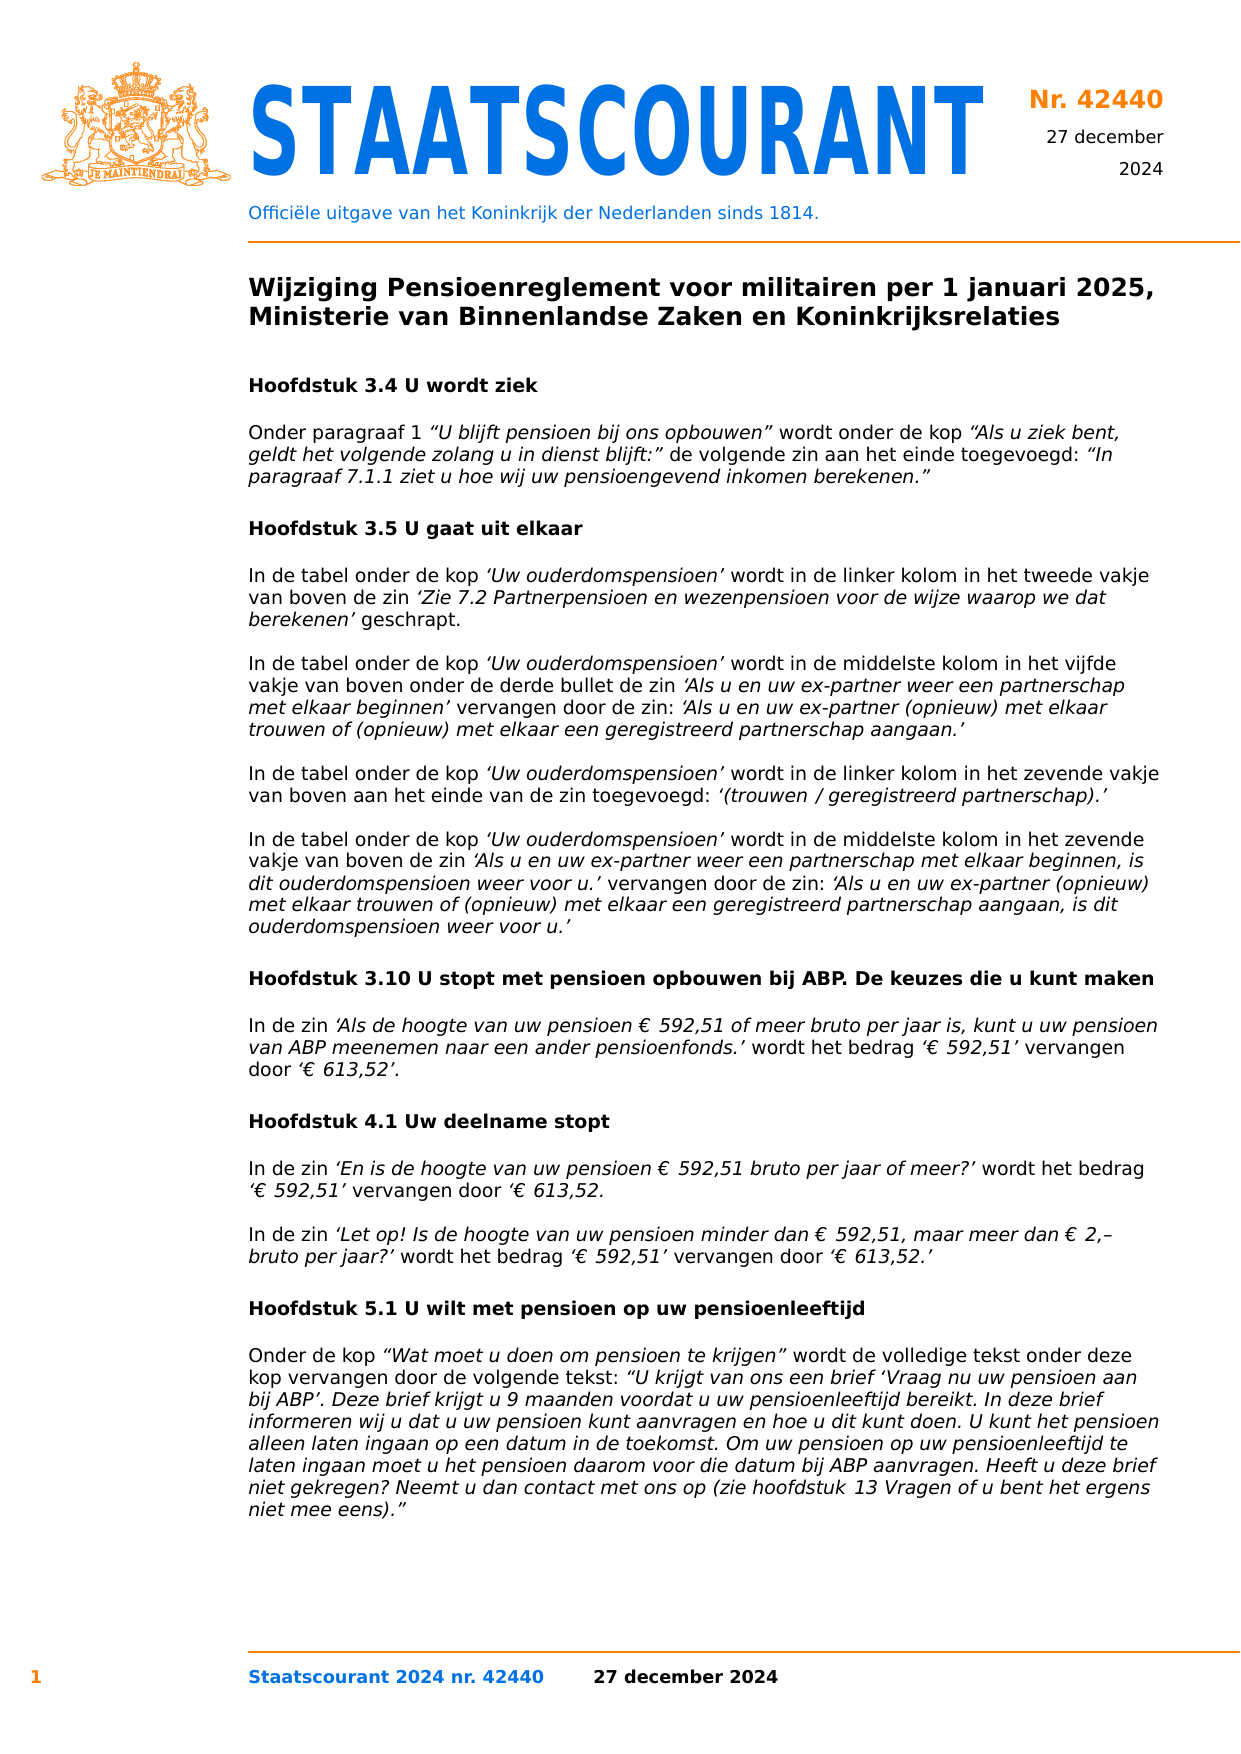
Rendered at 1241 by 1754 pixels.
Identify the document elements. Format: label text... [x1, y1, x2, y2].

subtitle Hoofdstuk 4.1 Uw deelname stopt [248, 1111, 1163, 1133]
table_cell 27 december [998, 121, 1240, 153]
text Onder de kop “Wat moet u doen om pensioen te krijgen” wordt de volledige tekst onder deze kop vervangen door de volgende tekst: “U krijgt van ons een brief ‘Vraag nu uw pensioen aan bij ABP’. Deze brief krijgt u 9 maanden voordat u uw pensioenleeftijd bereikt. In deze brief informeren wij u dat u uw pensioen kunt aanvragen en hoe u dit kunt doen. U kunt het pensioen alleen laten ingaan op een datum in de toekomst. Om uw pensioen op uw pensioenleeftijd te laten ingaan moet u het pensioen daarom voor die datum bij ABP aanvragen. Heeft u deze brief niet gekregen? Neemt u dan contact met ons op (zie hoofdstuk 13 Vragen of u bent het ergens niet mee eens).” [248, 1345, 1163, 1521]
subtitle Hoofdstuk 5.1 U wilt met pensioen op uw pensioenleeftijd [248, 1298, 1163, 1320]
subtitle Hoofdstuk 3.10 U stopt met pensioen opbouwen bij ABP. De keuzes die u kunt maken [248, 968, 1163, 990]
text Onder paragraaf 1 “U blijft pensioen bij ons opbouwen” wordt onder de kop “Als u ziek bent, geldt het volgende zolang u in dienst blijft:” de volgende zin aan het einde toegevoegd: “In paragraaf 7.1.1 ziet u hoe wij uw pensioengevend inkomen berekenen.” [248, 422, 1163, 488]
table_header STAATSCOURANT [248, 62, 998, 203]
text In de tabel onder de kop ‘Uw ouderdomspensioen’ wordt in de linker kolom in het zevende vakje van boven aan het einde van de zin toegevoegd: ‘(trouwen / geregistreerd partnerschap).’ [248, 763, 1163, 807]
table_cell Officiële uitgave van het Koninkrijk der Nederlanden sinds 1814. [248, 203, 1240, 241]
picture [41, 62, 231, 186]
table_cell 2024 [998, 153, 1240, 203]
text In de zin ‘Als de hoogte van uw pensioen € 592,51 of meer bruto per jaar is, kunt u uw pensioen van ABP meenemen naar een ander pensioenfonds.’ wordt het bedrag ‘€ 592,51’ vervangen door ‘€ 613,52’. [248, 1015, 1163, 1081]
subtitle Wijziging Pensioenreglement voor militairen per 1 januari 2025, Ministerie van Binnenlandse Zaken en Koninkrijksrelaties [248, 273, 1163, 331]
text In de tabel onder de kop ‘Uw ouderdomspensioen’ wordt in de linker kolom in het tweede vakje van boven de zin ‘Zie 7.2 Partnerpensioen en wezenpensioen voor de wijze waarop we dat berekenen’ geschrapt. [248, 565, 1163, 631]
text In de tabel onder de kop ‘Uw ouderdomspensioen’ wordt in de middelste kolom in het zevende vakje van boven de zin ‘Als u en uw ex-partner weer een partnerschap met elkaar beginnen, is dit ouderdomspensioen weer voor u.’ vervangen door de zin: ‘Als u en uw ex-partner (opnieuw) met elkaar trouwen of (opnieuw) met elkaar een geregistreerd partnerschap aangaan, is dit ouderdomspensioen weer voor u.’ [248, 828, 1163, 938]
table_header [25, 62, 248, 241]
text In de tabel onder de kop ‘Uw ouderdomspensioen’ wordt in de middelste kolom in het vijfde vakje van boven onder de derde bullet de zin ‘Als u en uw ex-partner weer een partnerschap met elkaar beginnen’ vervangen door de zin: ‘Als u en uw ex-partner (opnieuw) met elkaar trouwen of (opnieuw) met elkaar een geregistreerd partnerschap aangaan.’ [248, 653, 1163, 741]
text In de zin ‘Let op! Is de hoogte van uw pensioen minder dan € 592,51, maar meer dan € 2,– bruto per jaar?’ wordt het bedrag ‘€ 592,51’ vervangen door ‘€ 613,52.’ [248, 1224, 1163, 1268]
text In de zin ‘En is de hoogte van uw pensioen € 592,51 bruto per jaar of meer?’ wordt het bedrag ‘€ 592,51’ vervangen door ‘€ 613,52. [248, 1158, 1163, 1202]
subtitle Hoofdstuk 3.4 U wordt ziek [248, 375, 1163, 397]
table_header Nr. 42440 [998, 62, 1240, 121]
subtitle Hoofdstuk 3.5 U gaat uit elkaar [248, 518, 1163, 540]
